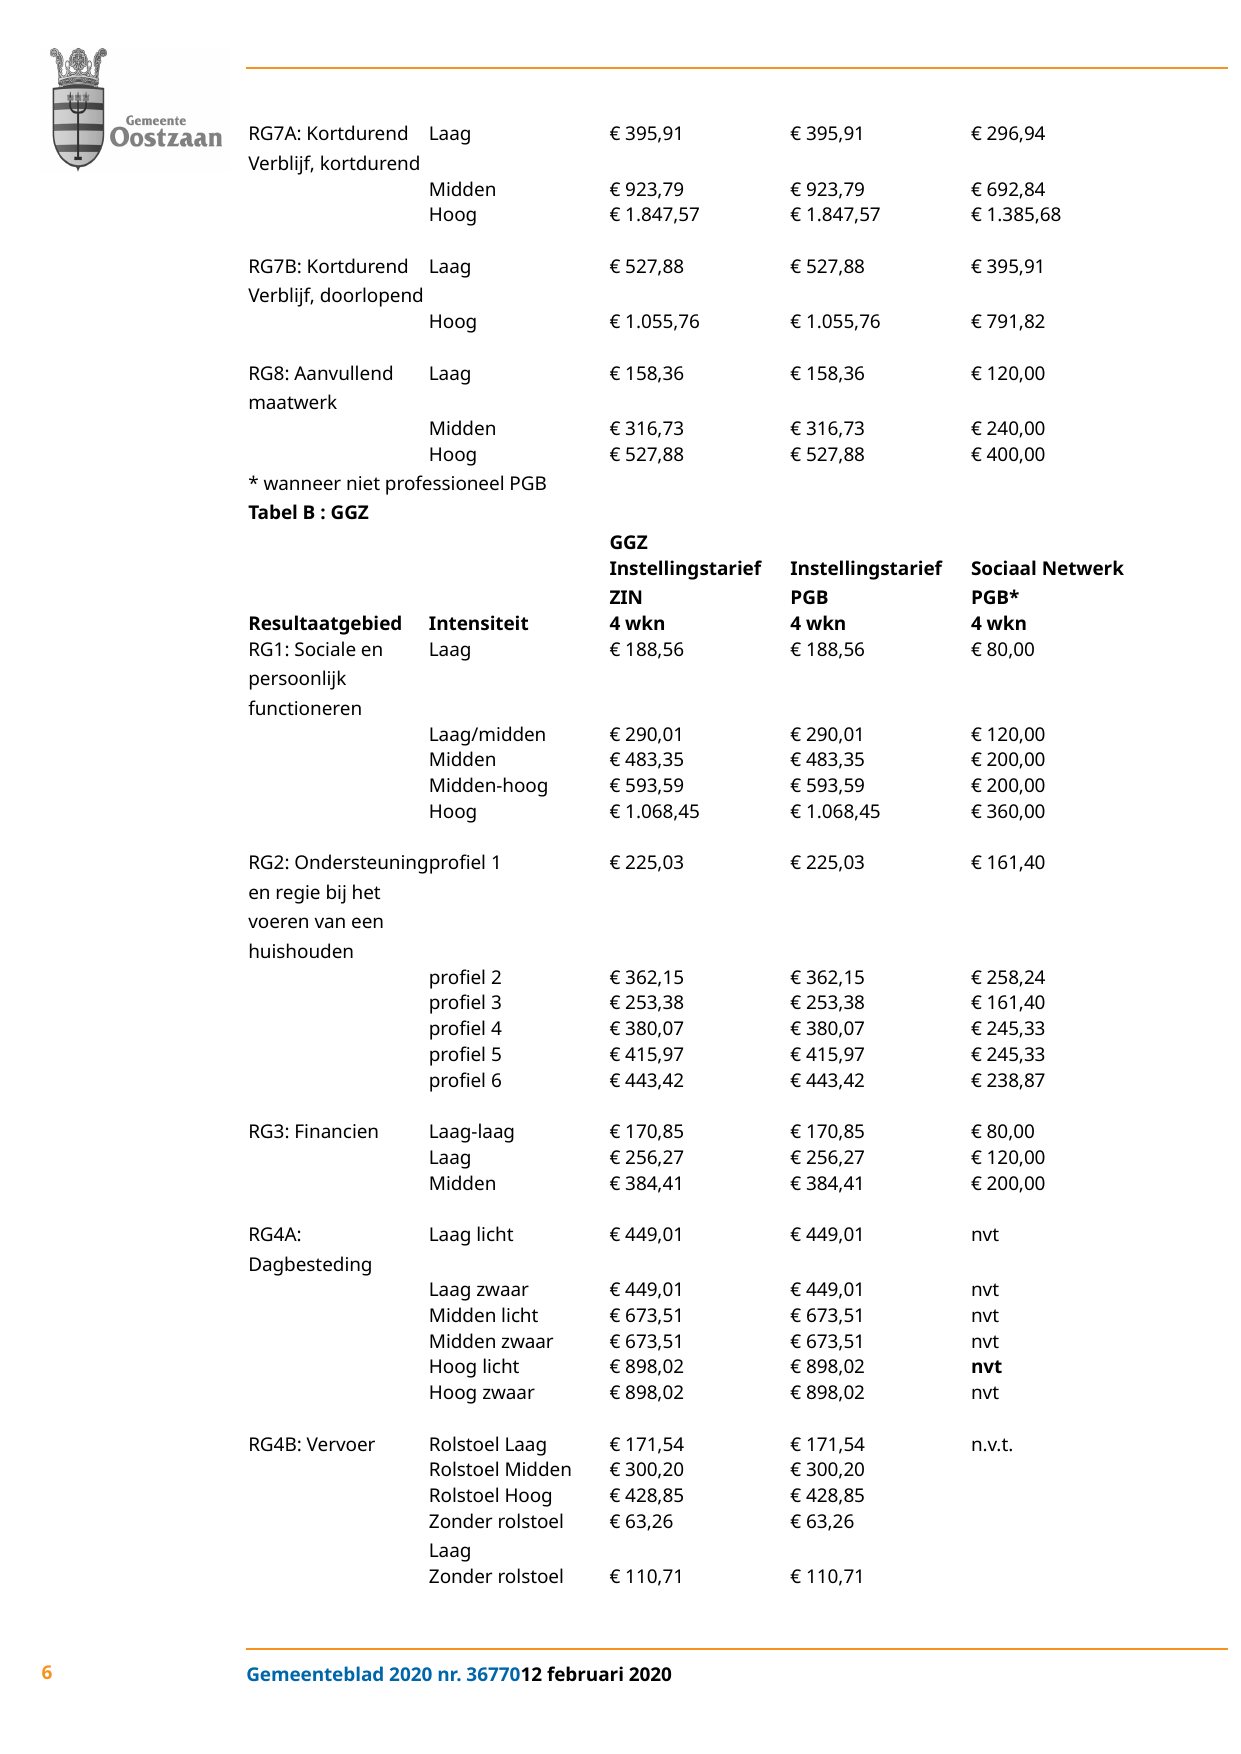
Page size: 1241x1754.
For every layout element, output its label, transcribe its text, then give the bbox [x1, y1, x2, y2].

table_cell Midden [429, 176, 609, 202]
table_cell € 300,20 [609, 1457, 790, 1482]
table_cell [248, 798, 429, 824]
table_cell [971, 1482, 1152, 1508]
table_cell € 395,91 [971, 253, 1152, 308]
table_cell RG1: Sociale en persoonlijk functioneren [248, 636, 429, 721]
table_cell nvt [971, 1354, 1152, 1379]
table_cell € 692,84 [971, 176, 1152, 202]
table_cell profiel 2 [429, 964, 609, 989]
table_cell € 225,03 [790, 849, 971, 964]
table_cell profiel 3 [429, 990, 609, 1015]
table_cell Hoog zwaar [429, 1379, 609, 1405]
table_cell € 158,36 [790, 360, 971, 415]
table_cell [429, 1093, 609, 1118]
table_cell Rolstoel Midden [429, 1457, 609, 1482]
table_cell Zonder rolstoel [429, 1563, 609, 1589]
table_cell [248, 1067, 429, 1092]
table_cell 4 wkn [790, 610, 971, 636]
table_cell € 673,51 [609, 1302, 790, 1328]
table_cell € 110,71 [790, 1563, 971, 1589]
table_cell [790, 1405, 971, 1431]
table_cell € 443,42 [609, 1067, 790, 1092]
table_cell € 449,01 [790, 1276, 971, 1302]
table_cell [248, 1563, 429, 1589]
table_cell € 170,85 [790, 1118, 971, 1144]
table_cell Laag/midden [429, 721, 609, 746]
table_cell € 120,00 [971, 721, 1152, 746]
table_cell € 245,33 [971, 1015, 1152, 1041]
table_cell [248, 176, 429, 202]
table_cell [248, 1195, 429, 1221]
table_cell Midden [429, 746, 609, 772]
table_cell Laag [429, 1144, 609, 1170]
table_header [248, 529, 609, 610]
table_cell € 483,35 [609, 746, 790, 772]
table_cell € 449,01 [609, 1276, 790, 1302]
table_cell € 238,87 [971, 1067, 1152, 1092]
table_cell € 1.068,45 [790, 798, 971, 824]
table_cell [248, 1170, 429, 1195]
table_cell € 256,27 [609, 1144, 790, 1170]
table_cell € 200,00 [971, 746, 1152, 772]
table_cell [790, 1195, 971, 1221]
table_cell € 158,36 [609, 360, 790, 415]
picture [41, 47, 231, 172]
table_cell RG7A: Kortdurend Verblijf, kortdurend [248, 121, 429, 176]
table_cell [971, 1405, 1152, 1431]
table_cell [609, 227, 790, 253]
table_cell 4 wkn [609, 610, 790, 636]
table_cell € 898,02 [790, 1379, 971, 1405]
table_cell € 400,00 [971, 441, 1152, 467]
table_cell € 923,79 [790, 176, 971, 202]
table_cell Hoog [429, 308, 609, 334]
table_cell [429, 334, 609, 360]
table_cell € 1.847,57 [790, 202, 971, 227]
table_cell Hoog [429, 441, 609, 467]
table_cell € 415,97 [790, 1041, 971, 1067]
table_cell [248, 1508, 429, 1563]
table_cell profiel 1 [429, 849, 609, 964]
table_cell Instellingstarief PGB [790, 555, 971, 610]
table_cell [248, 1015, 429, 1041]
table_cell € 395,91 [790, 121, 971, 176]
table_cell € 80,00 [971, 1118, 1152, 1144]
table_cell € 923,79 [609, 176, 790, 202]
table_cell nvt [971, 1328, 1152, 1354]
table_cell € 240,00 [971, 415, 1152, 441]
table_cell RG2: Ondersteuning en regie bij het voeren van een huishouden [248, 849, 429, 964]
table_cell € 428,85 [609, 1482, 790, 1508]
table_cell [609, 1093, 790, 1118]
table_cell € 245,33 [971, 1041, 1152, 1067]
table_cell € 1.847,57 [609, 202, 790, 227]
table_cell € 384,41 [609, 1170, 790, 1195]
table_cell [971, 1563, 1152, 1589]
table_cell [790, 334, 971, 360]
table_cell € 384,41 [790, 1170, 971, 1195]
table_cell € 360,00 [971, 798, 1152, 824]
table_cell € 1.055,76 [790, 308, 971, 334]
table_cell € 380,07 [609, 1015, 790, 1041]
table_cell [248, 1482, 429, 1508]
table_cell [248, 415, 429, 441]
table_cell € 253,38 [609, 990, 790, 1015]
table_cell profiel 5 [429, 1041, 609, 1067]
table_cell [609, 1405, 790, 1431]
text Tabel B : GGZ [248, 499, 1152, 525]
table_cell € 898,02 [609, 1379, 790, 1405]
table_cell € 188,56 [790, 636, 971, 721]
table_cell [429, 227, 609, 253]
table_cell € 63,26 [790, 1508, 971, 1563]
table_cell [971, 1508, 1152, 1563]
table_cell [248, 772, 429, 798]
table_cell [971, 95, 1152, 121]
table_cell € 225,03 [609, 849, 790, 964]
table_cell Midden [429, 415, 609, 441]
table_cell profiel 4 [429, 1015, 609, 1041]
table_cell [248, 1354, 429, 1379]
table_cell [429, 1405, 609, 1431]
table_cell [248, 202, 429, 227]
table_cell Hoog licht [429, 1354, 609, 1379]
table_cell € 362,15 [790, 964, 971, 989]
table_cell [248, 1093, 429, 1118]
table_cell [248, 1302, 429, 1328]
table_cell n.v.t. [971, 1431, 1152, 1457]
table_cell € 483,35 [790, 746, 971, 772]
table_cell [248, 1144, 429, 1170]
table_cell [248, 1405, 429, 1431]
table_cell [429, 1195, 609, 1221]
table_cell [609, 95, 790, 121]
table_cell [790, 1093, 971, 1118]
table_cell € 898,02 [790, 1354, 971, 1379]
table_cell € 527,88 [790, 441, 971, 467]
table_cell € 290,01 [790, 721, 971, 746]
table_cell Laag [429, 360, 609, 415]
table_cell [248, 746, 429, 772]
table_cell € 120,00 [971, 360, 1152, 415]
table_cell nvt [971, 1379, 1152, 1405]
table_cell € 170,85 [609, 1118, 790, 1144]
table_cell € 256,27 [790, 1144, 971, 1170]
table_cell Laag [429, 253, 609, 308]
table_cell nvt [971, 1276, 1152, 1302]
table_cell € 593,59 [609, 772, 790, 798]
table_cell € 593,59 [790, 772, 971, 798]
table_cell € 380,07 [790, 1015, 971, 1041]
table_cell € 449,01 [609, 1221, 790, 1276]
table_cell € 258,24 [971, 964, 1152, 989]
table_cell RG3: Financien [248, 1118, 429, 1144]
table_cell € 161,40 [971, 990, 1152, 1015]
table_cell [248, 308, 429, 334]
table_cell Laag zwaar [429, 1276, 609, 1302]
table_cell Sociaal Netwerk PGB* [971, 555, 1152, 610]
table_cell € 1.385,68 [971, 202, 1152, 227]
table_cell [609, 334, 790, 360]
table_cell [248, 334, 429, 360]
table_cell Hoog [429, 202, 609, 227]
table_cell 4 wkn [971, 610, 1152, 636]
table_cell [790, 227, 971, 253]
table_cell [248, 964, 429, 989]
table_cell € 200,00 [971, 772, 1152, 798]
table_cell € 527,88 [790, 253, 971, 308]
table_cell [429, 824, 609, 849]
table_cell Rolstoel Laag [429, 1431, 609, 1457]
table_cell € 171,54 [790, 1431, 971, 1457]
table_cell [248, 441, 429, 467]
table_cell [971, 334, 1152, 360]
table_cell nvt [971, 1221, 1152, 1276]
table_cell Laag [429, 121, 609, 176]
table_cell € 316,73 [790, 415, 971, 441]
table_cell Midden-hoog [429, 772, 609, 798]
table_cell RG4B: Vervoer [248, 1431, 429, 1457]
table_cell [971, 824, 1152, 849]
table_cell € 1.068,45 [609, 798, 790, 824]
table_cell € 80,00 [971, 636, 1152, 721]
table_cell [790, 824, 971, 849]
table_cell [248, 1457, 429, 1482]
table_cell [609, 824, 790, 849]
table_cell [609, 1195, 790, 1221]
table_cell € 673,51 [790, 1302, 971, 1328]
table_cell [248, 1276, 429, 1302]
table_cell [971, 1457, 1152, 1482]
table_cell [971, 227, 1152, 253]
table_cell Laag licht [429, 1221, 609, 1276]
table_cell € 253,38 [790, 990, 971, 1015]
table_cell € 296,94 [971, 121, 1152, 176]
table_cell € 200,00 [971, 1170, 1152, 1195]
table_cell [429, 95, 609, 121]
table_cell Instellingstarief ZIN [609, 555, 790, 610]
table_cell € 171,54 [609, 1431, 790, 1457]
table_cell € 188,56 [609, 636, 790, 721]
table_cell € 161,40 [971, 849, 1152, 964]
table_cell € 428,85 [790, 1482, 971, 1508]
table_cell Zonder rolstoel Laag [429, 1508, 609, 1563]
table_cell Resultaatgebied [248, 610, 429, 636]
table_cell Midden [429, 1170, 609, 1195]
table_cell € 415,97 [609, 1041, 790, 1067]
table_cell Intensiteit [429, 610, 609, 636]
table_cell [248, 1328, 429, 1354]
table_cell € 527,88 [609, 441, 790, 467]
table_cell [248, 721, 429, 746]
table_cell € 673,51 [790, 1328, 971, 1354]
table_cell [248, 1041, 429, 1067]
table_cell Midden licht [429, 1302, 609, 1328]
text * wanneer niet professioneel PGB [248, 470, 1152, 496]
table_cell RG7B: Kortdurend Verblijf, doorlopend [248, 253, 429, 308]
table_cell [248, 990, 429, 1015]
table_cell Hoog [429, 798, 609, 824]
table_cell Midden zwaar [429, 1328, 609, 1354]
table_cell € 898,02 [609, 1354, 790, 1379]
table_cell RG4A: Dagbesteding [248, 1221, 429, 1276]
table_cell € 300,20 [790, 1457, 971, 1482]
table_cell [971, 1093, 1152, 1118]
table_cell € 673,51 [609, 1328, 790, 1354]
table_cell € 449,01 [790, 1221, 971, 1276]
table_cell € 395,91 [609, 121, 790, 176]
table_cell Laag [429, 636, 609, 721]
table_cell € 1.055,76 [609, 308, 790, 334]
table_cell [248, 227, 429, 253]
table_cell Rolstoel Hoog [429, 1482, 609, 1508]
table_cell € 791,82 [971, 308, 1152, 334]
table_cell Laag-laag [429, 1118, 609, 1144]
table_cell RG8: Aanvullend maatwerk [248, 360, 429, 415]
table_cell € 527,88 [609, 253, 790, 308]
table_cell nvt [971, 1302, 1152, 1328]
table_cell [248, 95, 429, 121]
table_cell [248, 1379, 429, 1405]
table_cell € 63,26 [609, 1508, 790, 1563]
table_header GGZ [609, 529, 1152, 555]
table_cell € 362,15 [609, 964, 790, 989]
table_cell [971, 1195, 1152, 1221]
table_cell € 290,01 [609, 721, 790, 746]
table_cell profiel 6 [429, 1067, 609, 1092]
table_cell € 120,00 [971, 1144, 1152, 1170]
table_cell € 110,71 [609, 1563, 790, 1589]
table_cell [790, 95, 971, 121]
table_cell € 316,73 [609, 415, 790, 441]
table_cell € 443,42 [790, 1067, 971, 1092]
table_cell [248, 824, 429, 849]
